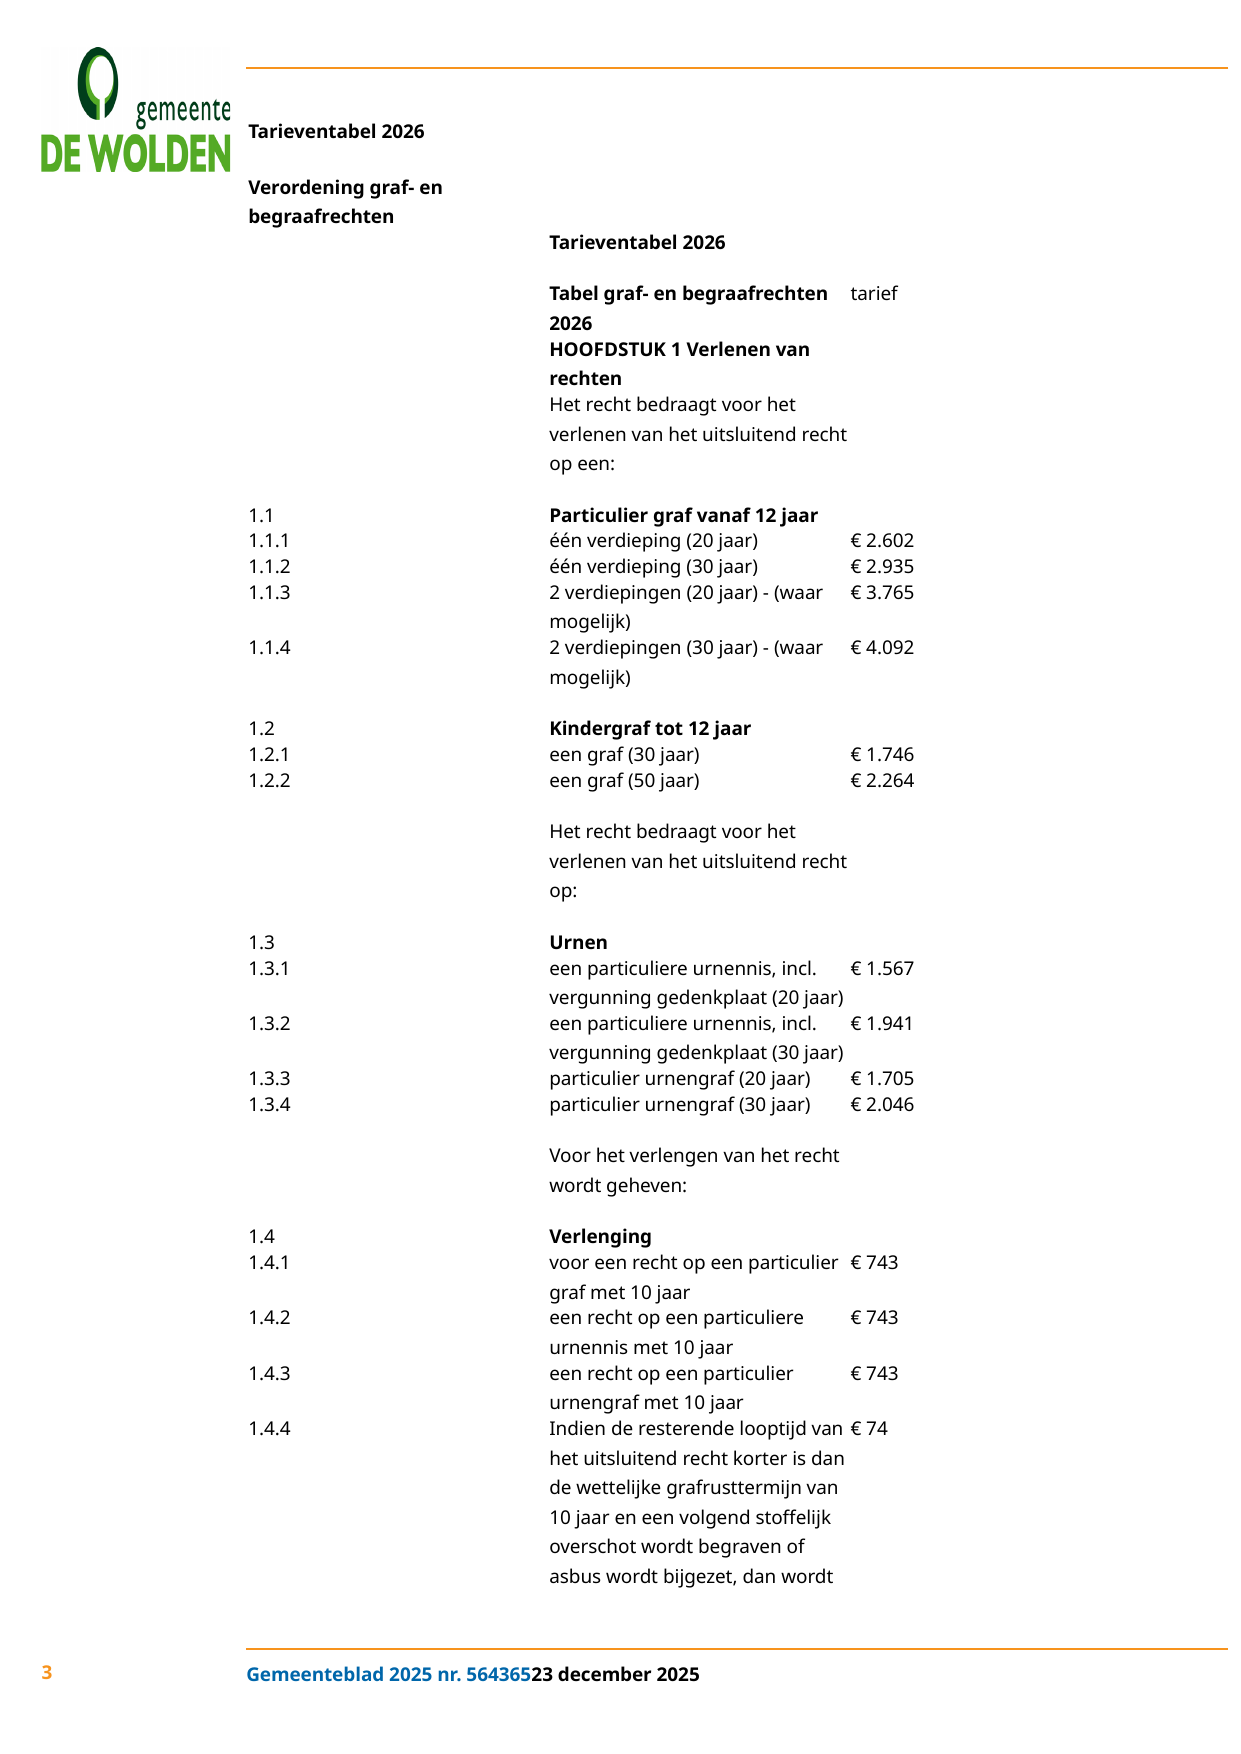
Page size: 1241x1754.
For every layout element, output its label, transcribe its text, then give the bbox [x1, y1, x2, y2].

table_cell één verdieping (20 jaar) [549, 528, 850, 553]
table_cell 1.4.3 [248, 1360, 549, 1415]
table_cell [248, 476, 549, 502]
table_cell [850, 1224, 1152, 1249]
table_cell [850, 818, 1152, 903]
table_cell 1.3.2 [248, 1010, 549, 1065]
table_header [549, 174, 850, 229]
table_cell [248, 818, 549, 903]
table_cell Particulier graf vanaf 12 jaar [549, 502, 850, 528]
picture [41, 47, 231, 172]
table_cell [549, 476, 850, 502]
table_cell € 3.765 [850, 579, 1152, 634]
table_cell 1.1.4 [248, 634, 549, 690]
table_cell [850, 229, 1152, 255]
table_cell [248, 281, 549, 336]
table_cell 1.2.2 [248, 767, 549, 793]
table_cell [549, 793, 850, 818]
table_cell particulier urnengraf (30 jaar) [549, 1091, 850, 1117]
table_cell € 1.705 [850, 1065, 1152, 1091]
table_cell € 1.746 [850, 741, 1152, 767]
table_cell 1.1.1 [248, 528, 549, 553]
table_cell tarief [850, 281, 1152, 336]
table_cell [248, 336, 549, 391]
table_cell Voor het verlengen van het recht wordt geheven: [549, 1143, 850, 1198]
table_cell Urnen [549, 929, 850, 955]
table_cell HOOFDSTUK 1 Verlenen van rechten [549, 336, 850, 391]
table_cell € 2.264 [850, 767, 1152, 793]
table_cell 1.2.1 [248, 741, 549, 767]
table_cell [248, 255, 549, 281]
table_cell [248, 1143, 549, 1198]
table_cell [549, 1198, 850, 1223]
table_cell [850, 1117, 1152, 1142]
table_cell 1.4 [248, 1224, 549, 1249]
table_cell [850, 336, 1152, 391]
table_cell [248, 903, 549, 929]
table_cell Tarieventabel 2026 [549, 229, 850, 255]
table_cell 2 verdiepingen (30 jaar) - (waar mogelijk) [549, 634, 850, 690]
table_cell [549, 690, 850, 715]
table_cell € 1.567 [850, 955, 1152, 1010]
table_cell € 2.046 [850, 1091, 1152, 1117]
table_cell [850, 903, 1152, 929]
table_cell 1.2 [248, 715, 549, 741]
table_cell een particuliere urnennis, incl. vergunning gedenkplaat (20 jaar) [549, 955, 850, 1010]
table_cell € 4.092 [850, 634, 1152, 690]
table_cell [850, 793, 1152, 818]
table_cell [850, 715, 1152, 741]
table_cell € 743 [850, 1249, 1152, 1304]
table_cell [248, 1117, 549, 1142]
table_cell 2 verdiepingen (20 jaar) - (waar mogelijk) [549, 579, 850, 634]
table_cell 1.3.4 [248, 1091, 549, 1117]
table_cell voor een recht op een particulier graf met 10 jaar [549, 1249, 850, 1304]
table_cell 1.1 [248, 502, 549, 528]
table_cell een recht op een particuliere urnennis met 10 jaar [549, 1305, 850, 1360]
table_cell 1.4.2 [248, 1305, 549, 1360]
table_cell Verlenging [549, 1224, 850, 1249]
table_cell [549, 255, 850, 281]
text Tarieventabel 2026 [248, 116, 1152, 144]
table_cell [850, 929, 1152, 955]
table_header [850, 174, 1152, 229]
table_cell € 2.935 [850, 553, 1152, 579]
table_cell 1.3 [248, 929, 549, 955]
table_cell [850, 502, 1152, 528]
table_cell [248, 690, 549, 715]
table_cell [850, 1198, 1152, 1223]
table_cell Kindergraf tot 12 jaar [549, 715, 850, 741]
table_cell een graf (30 jaar) [549, 741, 850, 767]
table_cell € 2.602 [850, 528, 1152, 553]
table_cell een graf (50 jaar) [549, 767, 850, 793]
table_cell € 74 [850, 1415, 1152, 1589]
table_cell één verdieping (30 jaar) [549, 553, 850, 579]
table_cell 1.4.1 [248, 1249, 549, 1304]
table_cell een particuliere urnennis, incl. vergunning gedenkplaat (30 jaar) [549, 1010, 850, 1065]
table_cell een recht op een particulier urnengraf met 10 jaar [549, 1360, 850, 1415]
table_cell 1.1.3 [248, 579, 549, 634]
table_header Verordening graf- en begraafrechten [248, 174, 549, 229]
table_cell [850, 690, 1152, 715]
table_cell [248, 793, 549, 818]
table_cell [248, 391, 549, 476]
table_cell particulier urnengraf (20 jaar) [549, 1065, 850, 1091]
table_cell 1.4.4 [248, 1415, 549, 1589]
table_cell Het recht bedraagt voor het verlenen van het uitsluitend recht op: [549, 818, 850, 903]
table_cell € 743 [850, 1305, 1152, 1360]
table_cell Indien de resterende looptijd van het uitsluitend recht korter is dan de wettelijke grafrusttermijn van 10 jaar en een volgend stoffelijk overschot wordt begraven of asbus wordt bijgezet, dan wordt [549, 1415, 850, 1589]
table_cell € 1.941 [850, 1010, 1152, 1065]
table_cell [248, 229, 549, 255]
table_cell [850, 476, 1152, 502]
table_cell 1.3.3 [248, 1065, 549, 1091]
table_cell [549, 1117, 850, 1142]
table_cell € 743 [850, 1360, 1152, 1415]
table_cell 1.3.1 [248, 955, 549, 1010]
table_cell Tabel graf- en begraafrechten 2026 [549, 281, 850, 336]
table_cell [248, 1198, 549, 1223]
table_cell Het recht bedraagt voor het verlenen van het uitsluitend recht op een: [549, 391, 850, 476]
table_cell [850, 391, 1152, 476]
table_cell [850, 1143, 1152, 1198]
table_cell [850, 255, 1152, 281]
table_cell 1.1.2 [248, 553, 549, 579]
table_cell [549, 903, 850, 929]
